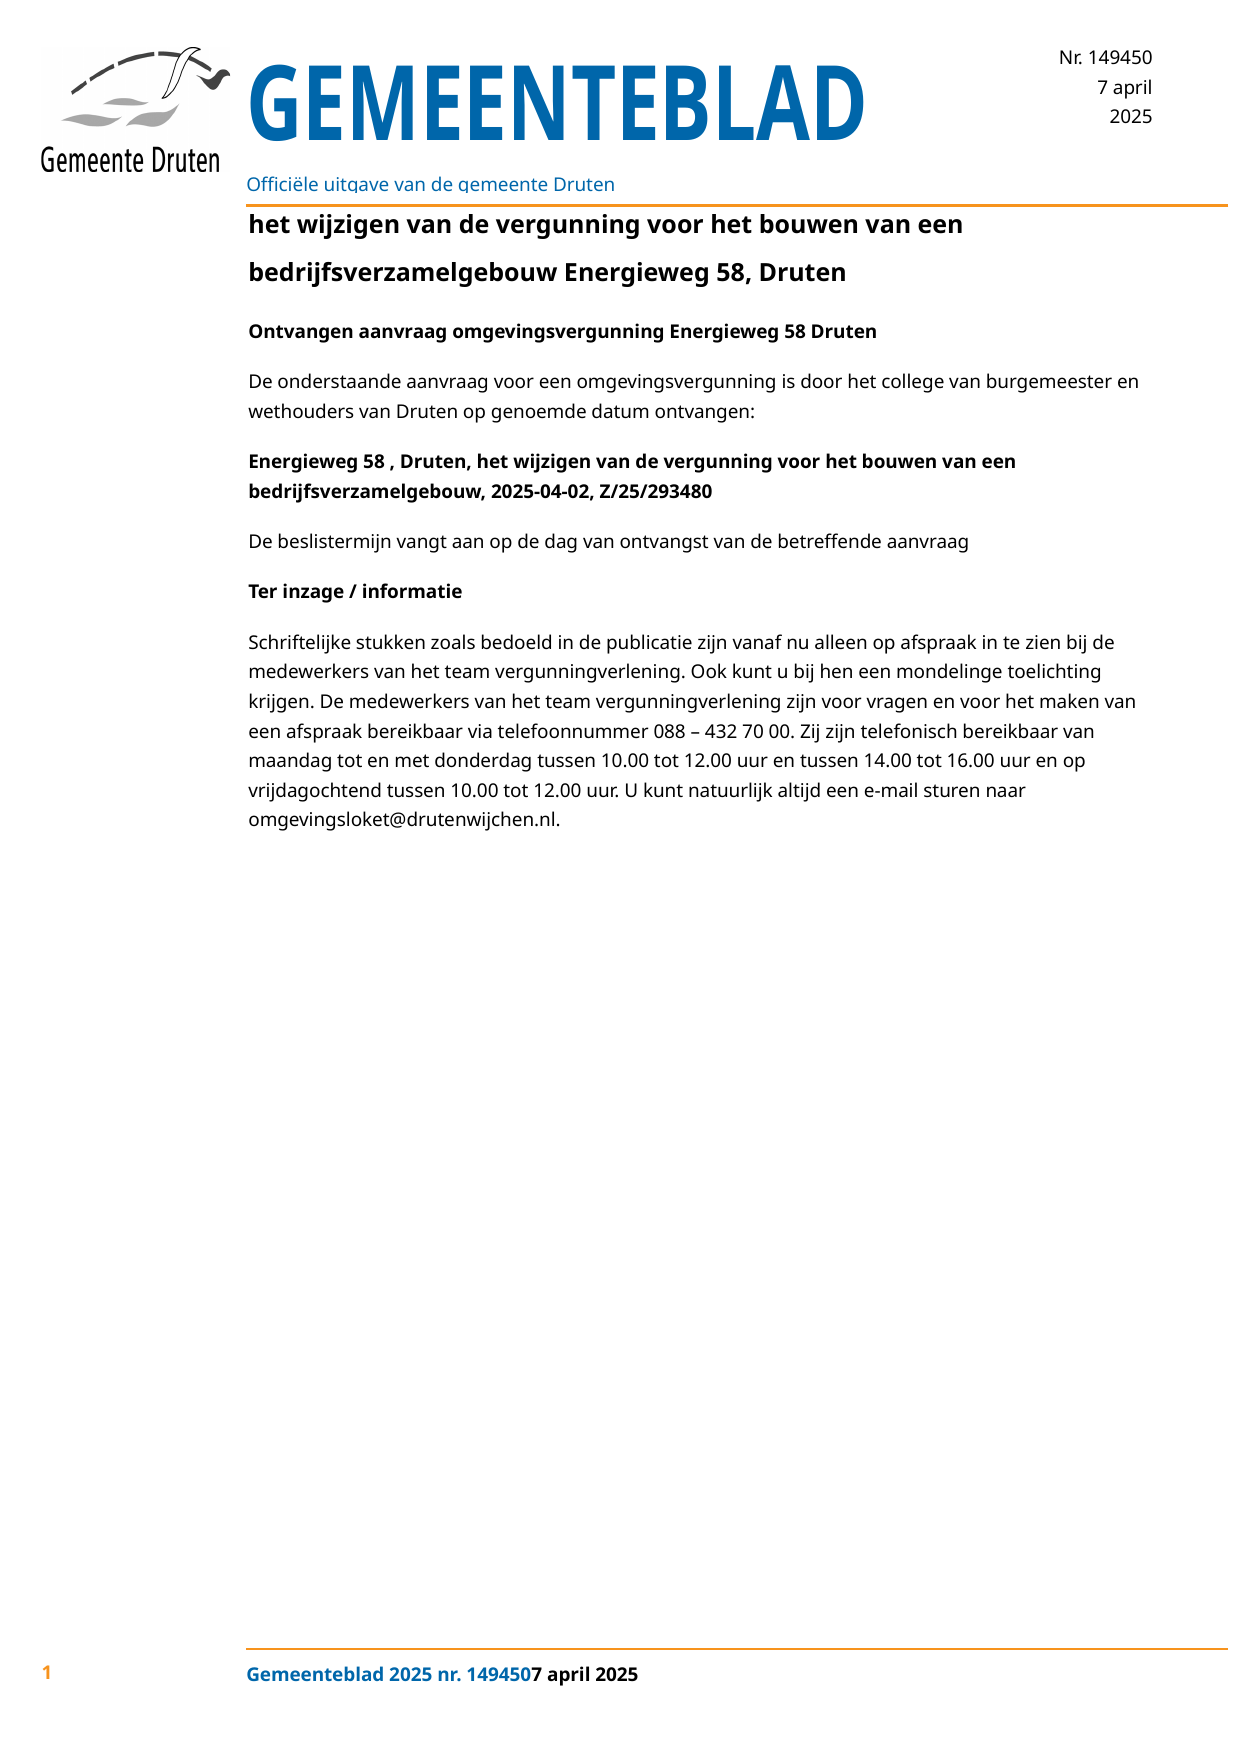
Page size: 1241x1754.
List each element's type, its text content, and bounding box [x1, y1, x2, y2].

text het wijzigen van de vergunning voor het bouwen van een bedrijfsverzamelgebouw Energieweg 58, Druten [248, 207, 1152, 288]
text De onderstaande aanvraag voor een omgevingsvergunning is door het college van burgemeester en wethouders van Druten op genoemde datum ontvangen: [248, 368, 1152, 424]
text Schriftelijke stukken zoals bedoeld in de publicatie zijn vanaf nu alleen op afspraak in te zien bij de medewerkers van het team vergunningverlening. Ook kunt u bij hen een mondelinge toelichting krijgen. De medewerkers van het team vergunningverlening zijn voor vragen en voor het maken van een afspraak bereikbaar via telefoonnummer 088 – 432 70 00. Zij zijn telefonisch bereikbaar van maandag tot en met donderdag tussen 10.00 tot 12.00 uur en tussen 14.00 tot 16.00 uur en op vrijdagochtend tussen 10.00 tot 12.00 uur. U kunt natuurlijk altijd een e-mail sturen naar omgevingsloket@drutenwijchen.nl. [248, 629, 1152, 832]
text Energieweg 58 , Druten, het wijzigen van de vergunning voor het bouwen van een bedrijfsverzamelgebouw, 2025-04-02, Z/25/293480 [248, 448, 1152, 504]
text De beslistermijn vangt aan op de dag van ontvangst van de betreffende aanvraag [248, 528, 1152, 554]
text Ontvangen aanvraag omgevingsvergunning Energieweg 58 Druten [248, 318, 1152, 344]
picture [41, 47, 231, 172]
text Ter inzage / informatie [248, 579, 1152, 604]
